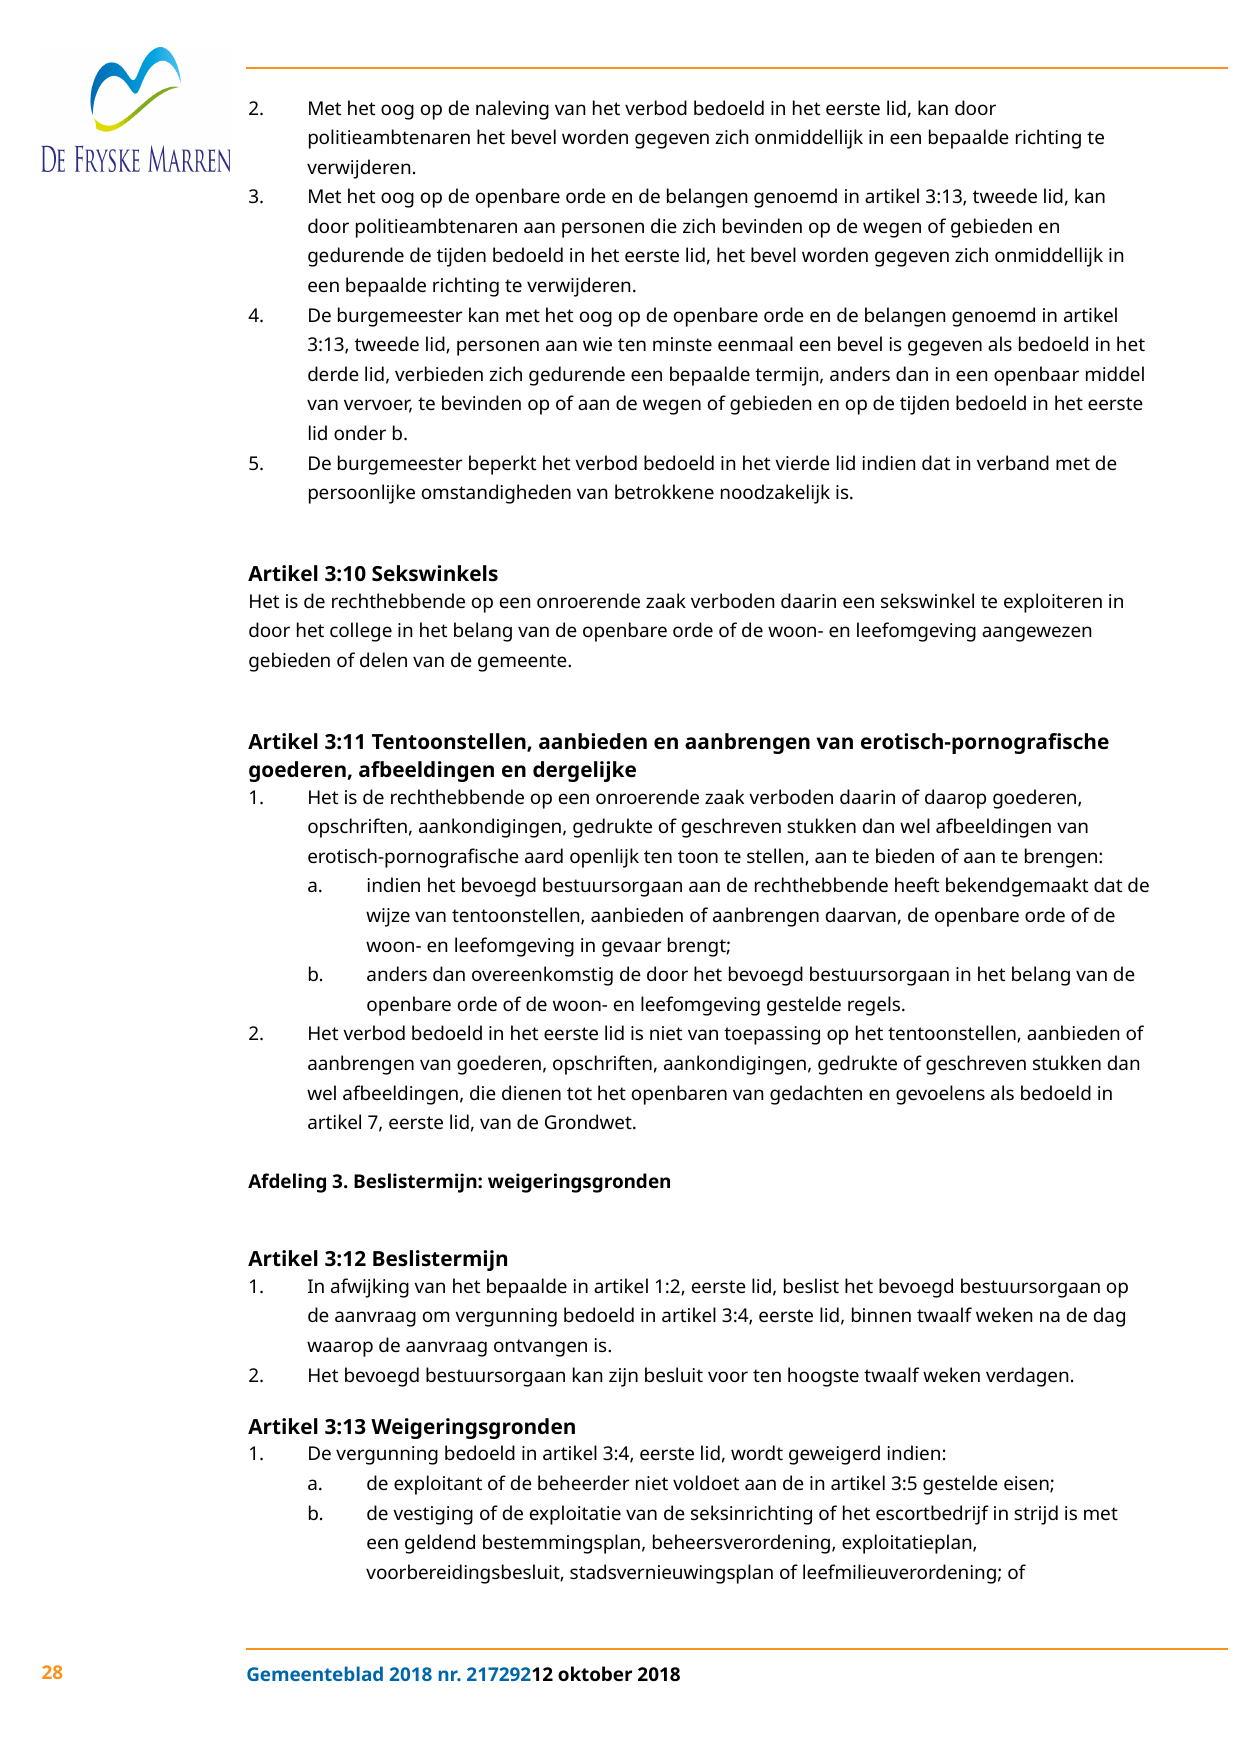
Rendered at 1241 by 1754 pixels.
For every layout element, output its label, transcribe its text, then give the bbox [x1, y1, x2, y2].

list In afwijking van het bepaalde in artikel 1:2, eerste lid, beslist het bevoegd bestuursorgaan op de aanvraag om vergunning bedoeld in artikel 3:4, eerste lid, binnen twaalf weken na de dag waarop de aanvraag ontvangen is. [248, 1273, 1152, 1358]
text Artikel 3:10 Sekswinkels [248, 559, 1152, 588]
text Artikel 3:13 Weigeringsgronden [248, 1412, 1152, 1441]
list anders dan overeenkomstig de door het bevoegd bestuursorgaan in het belang van de openbare orde of de woon- en leefomgeving gestelde regels. [307, 961, 1152, 1017]
picture [41, 47, 231, 172]
list Het verbod bedoeld in het eerste lid is niet van toepassing op het tentoonstellen, aanbieden of aanbrengen van goederen, opschriften, aankondigingen, gedrukte of geschreven stukken dan wel afbeeldingen, die dienen tot het openbaren van gedachten en gevoelens als bedoeld in artikel 7, eerste lid, van de Grondwet. [248, 1021, 1152, 1135]
text Artikel 3:12 Beslistermijn [248, 1244, 1152, 1273]
list Het is de rechthebbende op een onroerende zaak verboden daarin of daarop goederen, opschriften, aankondigingen, gedrukte of geschreven stukken dan wel afbeeldingen van erotisch-pornografische aard openlijk ten toon te stellen, aan te bieden of aan te brengen: [248, 784, 1152, 869]
list De burgemeester kan met het oog op de openbare orde en de belangen genoemd in artikel 3:13, tweede lid, personen aan wie ten minste eenmaal een bevel is gegeven als bedoeld in het derde lid, verbieden zich gedurende een bepaalde termijn, anders dan in een openbaar middel van vervoer, te bevinden op of aan de wegen of gebieden en op de tijden bedoeld in het eerste lid onder b. [248, 302, 1152, 446]
list De burgemeester beperkt het verbod bedoeld in het vierde lid indien dat in verband met de persoonlijke omstandigheden van betrokkene noodzakelijk is. [248, 450, 1152, 505]
list De vergunning bedoeld in artikel 3:4, eerste lid, wordt geweigerd indien: [248, 1441, 1152, 1466]
text Artikel 3:11 Tentoonstellen, aanbieden en aanbrengen van erotisch-pornografische goederen, afbeeldingen en dergelijke [248, 727, 1152, 784]
list Het bevoegd bestuursorgaan kan zijn besluit voor ten hoogste twaalf weken verdagen. [248, 1362, 1152, 1387]
list indien het bevoegd bestuursorgaan aan de rechthebbende heeft bekendgemaakt dat de wijze van tentoonstellen, aanbieden of aanbrengen daarvan, de openbare orde of de woon- en leefomgeving in gevaar brengt; [307, 873, 1152, 957]
list Met het oog op de naleving van het verbod bedoeld in het eerste lid, kan door politieambtenaren het bevel worden gegeven zich onmiddellijk in een bepaalde richting te verwijderen. [248, 95, 1152, 180]
list de vestiging of de exploitatie van de seksinrichting of het escortbedrijf in strijd is met een geldend bestemmingsplan, beheersverordening, exploitatieplan, voorbereidingsbesluit, stadsvernieuwingsplan of leefmilieuverordening; of [307, 1500, 1152, 1585]
list de exploitant of de beheerder niet voldoet aan de in artikel 3:5 gestelde eisen; [307, 1470, 1152, 1496]
text Afdeling 3. Beslistermijn: weigeringsgronden [248, 1168, 1152, 1194]
text Het is de rechthebbende op een onroerende zaak verboden daarin een sekswinkel te exploiteren in door het college in het belang van de openbare orde of de woon- en leefomgeving aangewezen gebieden of delen van de gemeente. [248, 588, 1152, 673]
list Met het oog op de openbare orde en de belangen genoemd in artikel 3:13, tweede lid, kan door politieambtenaren aan personen die zich bevinden op de wegen of gebieden en gedurende de tijden bedoeld in het eerste lid, het bevel worden gegeven zich onmiddellijk in een bepaalde richting te verwijderen. [248, 183, 1152, 298]
